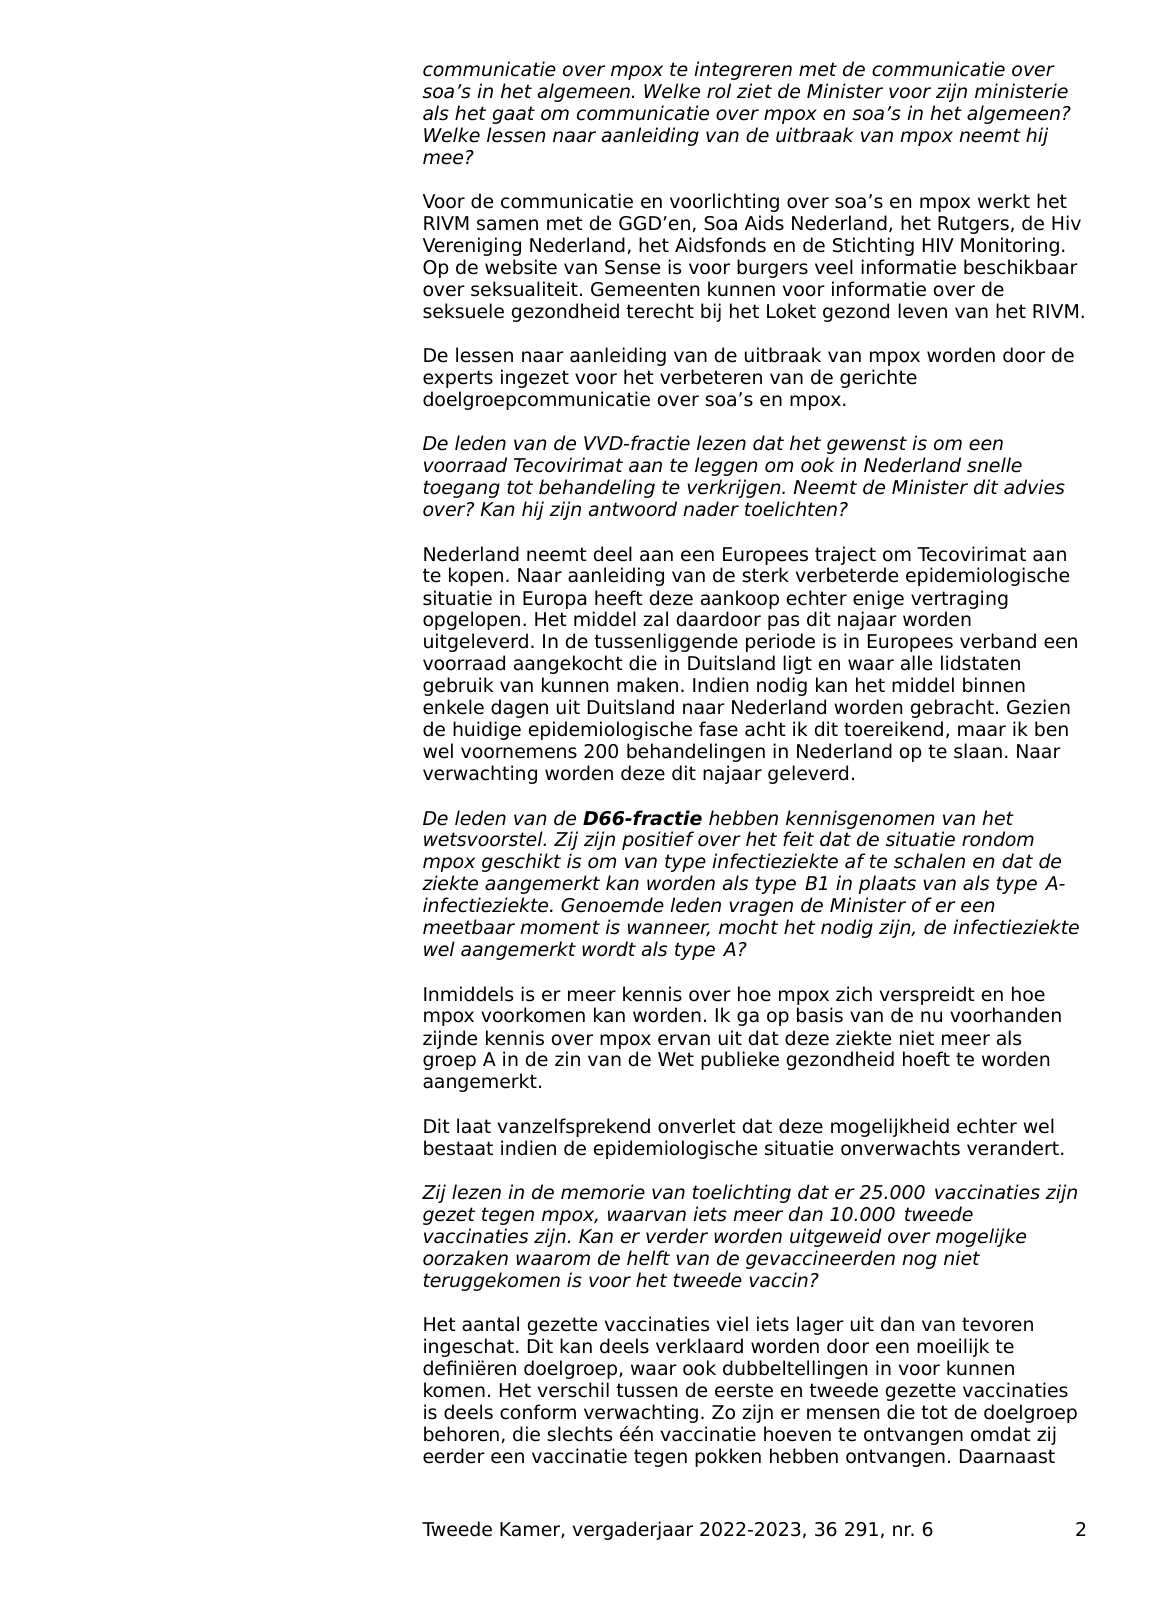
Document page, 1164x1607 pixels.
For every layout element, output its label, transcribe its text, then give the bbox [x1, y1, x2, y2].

text communicatie over mpox te integreren met de communicatie over soa’s in het algemeen. Welke rol ziet de Minister voor zijn ministerie als het gaat om communicatie over mpox en soa’s in het algemeen? Welke lessen naar aanleiding van de uitbraak van mpox neemt hij mee? [422, 59, 1087, 169]
text De leden van de VVD-fractie lezen dat het gewenst is om een voorraad Tecovirimat aan te leggen om ook in Nederland snelle toegang tot behandeling te verkrijgen. Neemt de Minister dit advies over? Kan hij zijn antwoord nader toelichten? [422, 433, 1087, 521]
text Dit laat vanzelfsprekend onverlet dat deze mogelijkheid echter wel bestaat indien de epidemiologische situatie onverwachts verandert. [422, 1116, 1087, 1159]
text De lessen naar aanleiding van de uitbraak van mpox worden door de experts ingezet voor het verbeteren van de gerichte doelgroepcommunicatie over soa’s en mpox. [422, 345, 1087, 411]
text Nederland neemt deel aan een Europees traject om Tecovirimat aan te kopen. Naar aanleiding van de sterk verbeterde epidemiologische situatie in Europa heeft deze aankoop echter enige vertraging opgelopen. Het middel zal daardoor pas dit najaar worden uitgeleverd. In de tussenliggende periode is in Europees verband een voorraad aangekocht die in Duitsland ligt en waar alle lidstaten gebruik van kunnen maken. Indien nodig kan het middel binnen enkele dagen uit Duitsland naar Nederland worden gebracht. Gezien de huidige epidemiologische fase acht ik dit toereikend, maar ik ben wel voornemens 200 behandelingen in Nederland op te slaan. Naar verwachting worden deze dit najaar geleverd. [422, 543, 1087, 785]
text Het aantal gezette vaccinaties viel iets lager uit dan van tevoren ingeschat. Dit kan deels verklaard worden door een moeilijk te definiëren doelgroep, waar ook dubbeltellingen in voor kunnen komen. Het verschil tussen de eerste en tweede gezette vaccinaties is deels conform verwachting. Zo zijn er mensen die tot de doelgroep behoren, die slechts één vaccinatie hoeven te ontvangen omdat zij eerder een vaccinatie tegen pokken hebben ontvangen. Daarnaast [422, 1314, 1087, 1468]
text De leden van de D66-fractie hebben kennisgenomen van het wetsvoorstel. Zij zijn positief over het feit dat de situatie rondom mpox geschikt is om van type infectieziekte af te schalen en dat de ziekte aangemerkt kan worden als type B1 in plaats van als type A-infectieziekte. Genoemde leden vragen de Minister of er een meetbaar moment is wanneer, mocht het nodig zijn, de infectieziekte wel aangemerkt wordt als type A? [422, 807, 1087, 961]
text Voor de communicatie en voorlichting over soa’s en mpox werkt het RIVM samen met de GGD’en, Soa Aids Nederland, het Rutgers, de Hiv Vereniging Nederland, het Aidsfonds en de Stichting HIV Monitoring. Op de website van Sense is voor burgers veel informatie beschikbaar over seksualiteit. Gemeenten kunnen voor informatie over de seksuele gezondheid terecht bij het Loket gezond leven van het RIVM. [422, 191, 1087, 323]
text Zij lezen in de memorie van toelichting dat er 25.000 vaccinaties zijn gezet tegen mpox, waarvan iets meer dan 10.000 tweede vaccinaties zijn. Kan er verder worden uitgeweid over mogelijke oorzaken waarom de helft van de gevaccineerden nog niet teruggekomen is voor het tweede vaccin? [422, 1182, 1087, 1292]
text Inmiddels is er meer kennis over hoe mpox zich verspreidt en hoe mpox voorkomen kan worden. Ik ga op basis van de nu voorhanden zijnde kennis over mpox ervan uit dat deze ziekte niet meer als groep A in de zin van de Wet publieke gezondheid hoeft te worden aangemerkt. [422, 983, 1087, 1093]
